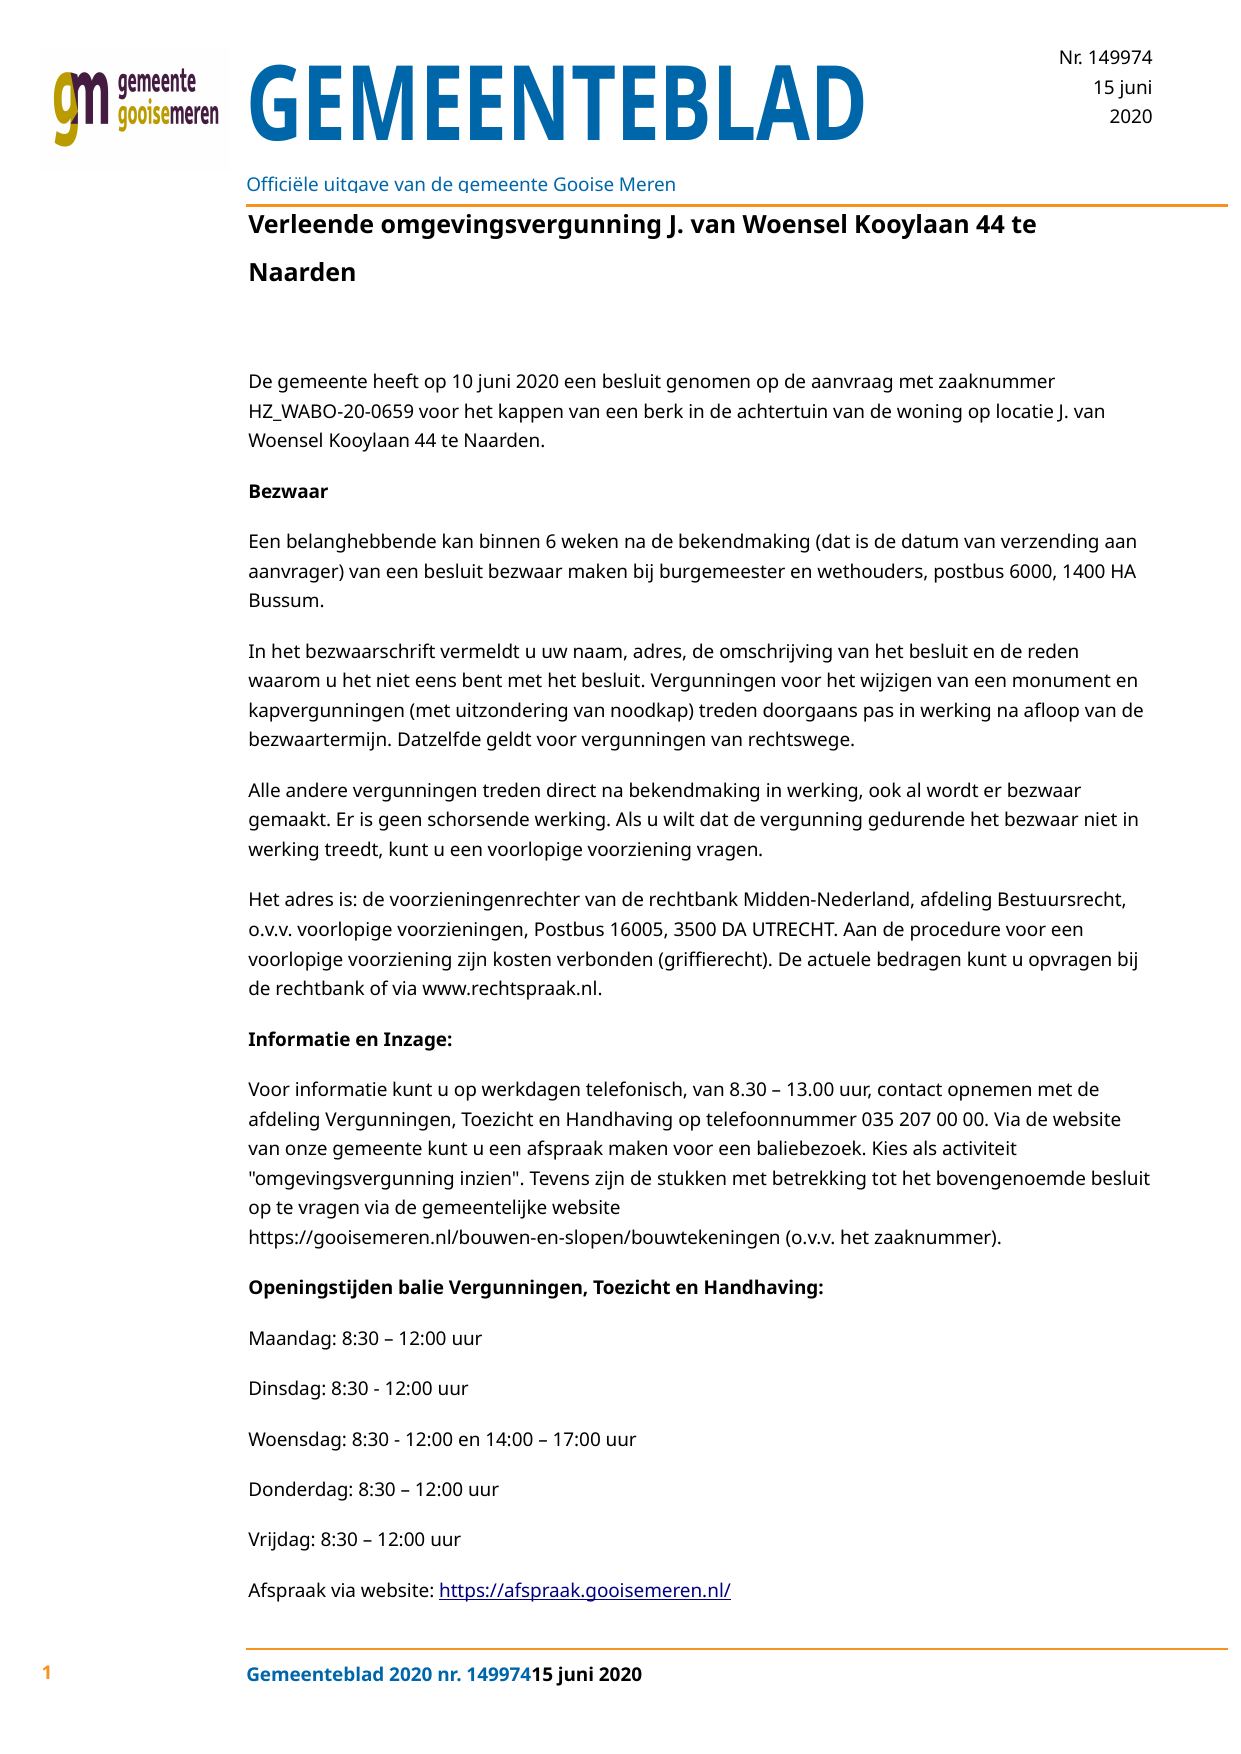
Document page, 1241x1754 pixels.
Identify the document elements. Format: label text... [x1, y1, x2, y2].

text Een belanghebbende kan binnen 6 weken na de bekendmaking (dat is de datum van verzending aan aanvrager) van een besluit bezwaar maken bij burgemeester en wethouders, postbus 6000, 1400 HA Bussum. [248, 528, 1152, 613]
text Donderdag: 8:30 – 12:00 uur [248, 1476, 1152, 1502]
text Verleende omgevingsvergunning J. van Woensel Kooylaan 44 te Naarden [248, 207, 1152, 288]
text Dinsdag: 8:30 - 12:00 uur [248, 1375, 1152, 1401]
text Alle andere vergunningen treden direct na bekendmaking in werking, ook al wordt er bezwaar gemaakt. Er is geen schorsende werking. Als u wilt dat de vergunning gedurende het bezwaar niet in werking treedt, kunt u een voorlopige voorziening vragen. [248, 777, 1152, 862]
text Vrijdag: 8:30 – 12:00 uur [248, 1527, 1152, 1552]
picture [41, 47, 231, 172]
text Voor informatie kunt u op werkdagen telefonisch, van 8.30 – 13.00 uur, contact opnemen met de afdeling Vergunningen, Toezicht en Handhaving op telefoonnummer 035 207 00 00. Via de website van onze gemeente kunt u een afspraak maken voor een baliebezoek. Kies als activiteit "omgevingsvergunning inzien". Tevens zijn de stukken met betrekking tot het bovengenoemde besluit op te vragen via de gemeentelijke website https://gooisemeren.nl/bouwen-en-slopen/bouwtekeningen (o.v.v. het zaaknummer). [248, 1076, 1152, 1250]
text Woensdag: 8:30 - 12:00 en 14:00 – 17:00 uur [248, 1426, 1152, 1452]
text De gemeente heeft op 10 juni 2020 een besluit genomen op de aanvraag met zaaknummer HZ_WABO-20-0659 voor het kappen van een berk in de achtertuin van de woning op locatie J. van Woensel Kooylaan 44 te Naarden. [248, 368, 1152, 453]
text Maandag: 8:30 – 12:00 uur [248, 1325, 1152, 1351]
text In het bezwaarschrift vermeldt u uw naam, adres, de omschrijving van het besluit en de reden waarom u het niet eens bent met het besluit. Vergunningen voor het wijzigen van een monument en kapvergunningen (met uitzondering van noodkap) treden doorgaans pas in werking na afloop van de bezwaartermijn. Datzelfde geldt voor vergunningen van rechtswege. [248, 638, 1152, 752]
text Openingstijden balie Vergunningen, Toezicht en Handhaving: [248, 1274, 1152, 1300]
text Het adres is: de voorzieningenrechter van de rechtbank Midden-Nederland, afdeling Bestuursrecht, o.v.v. voorlopige voorzieningen, Postbus 16005, 3500 DA UTRECHT. Aan de procedure voor een voorlopige voorziening zijn kosten verbonden (griffierecht). De actuele bedragen kunt u opvragen bij de rechtbank of via www.rechtspraak.nl. [248, 887, 1152, 1001]
text Afspraak via website: https://afspraak.gooisemeren.nl/ [248, 1577, 1152, 1603]
text Bezwaar [248, 478, 1152, 504]
text Informatie en Inzage: [248, 1026, 1152, 1052]
